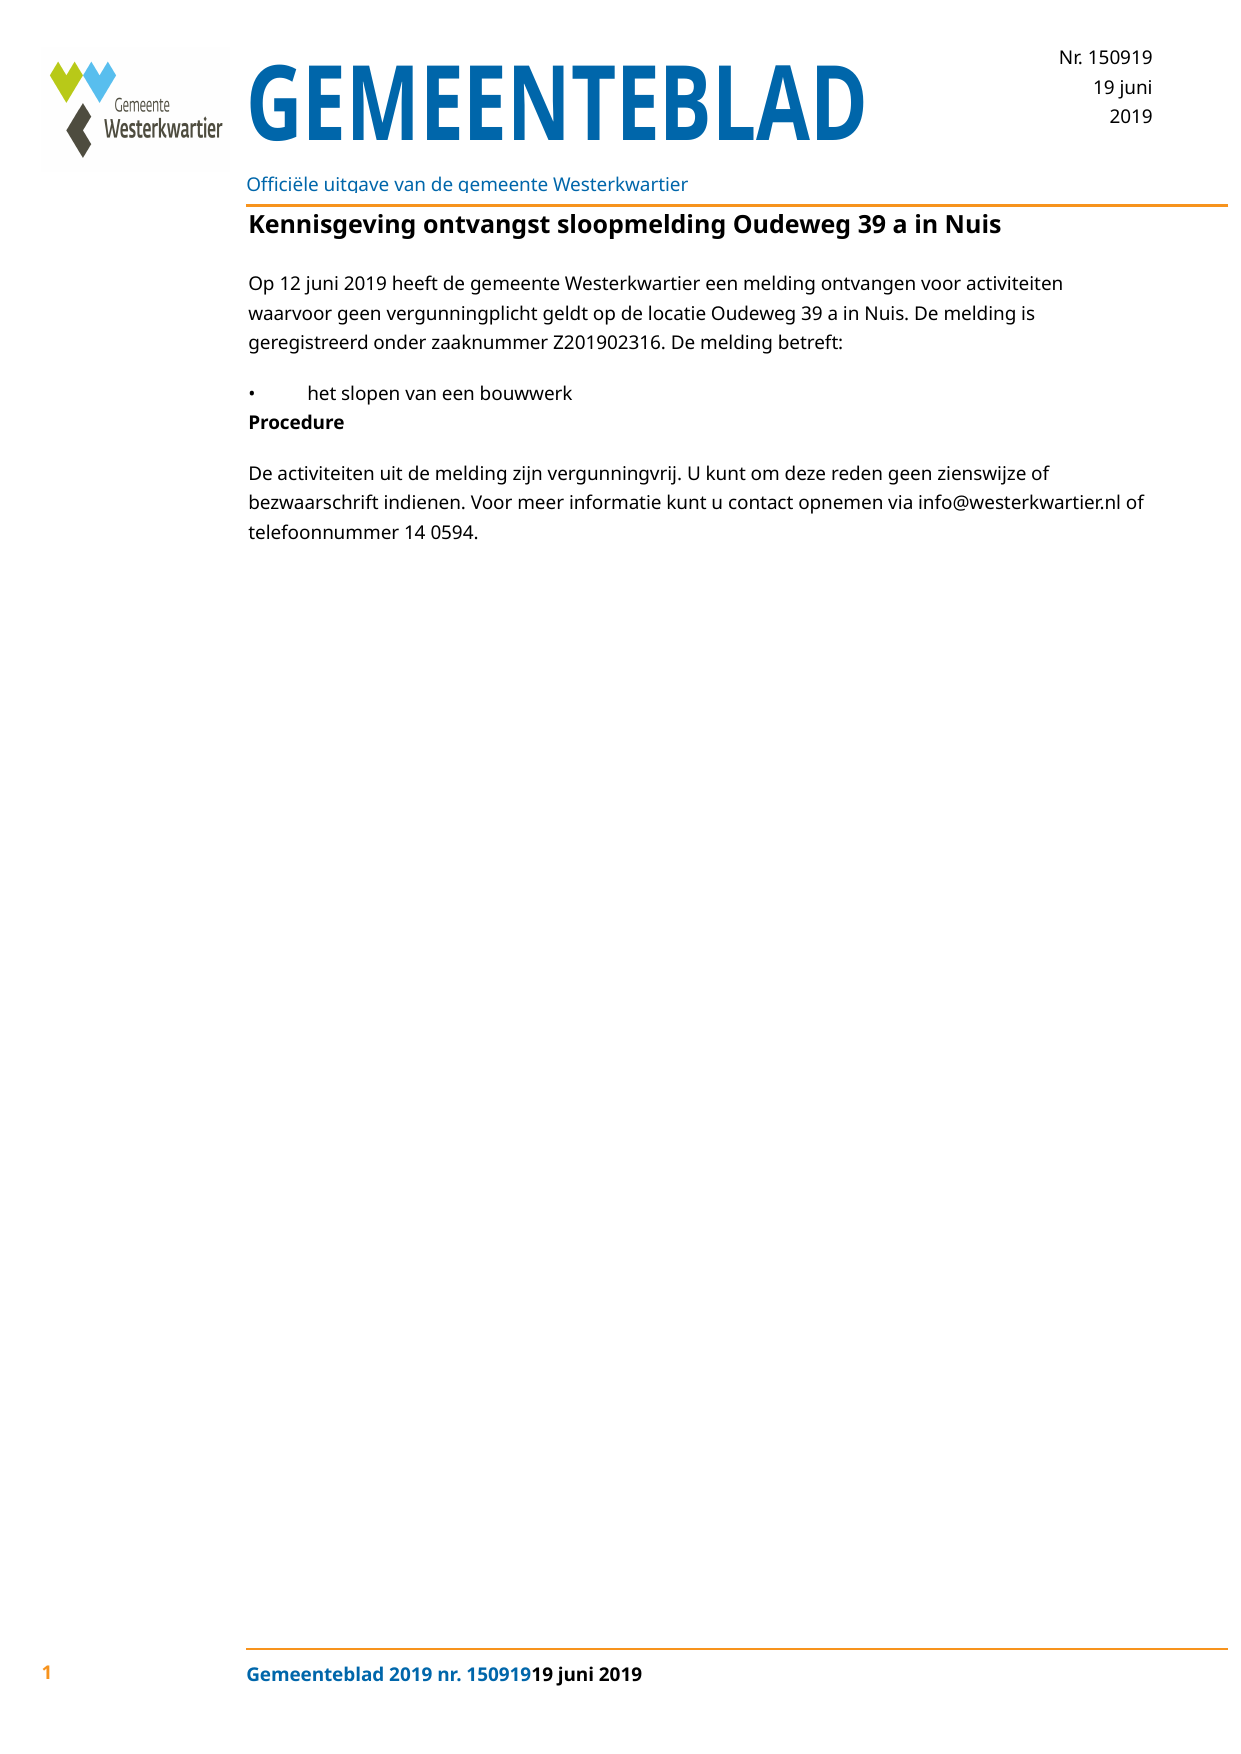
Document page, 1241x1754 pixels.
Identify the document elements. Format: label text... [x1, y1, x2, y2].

list het slopen van een bouwwerk [248, 380, 1152, 406]
text Op 12 juni 2019 heeft de gemeente Westerkwartier een melding ontvangen voor activiteiten waarvoor geen vergunningplicht geldt op de locatie Oudeweg 39 a in Nuis. De melding is geregistreerd onder zaaknummer Z201902316. De melding betreft: [248, 270, 1152, 355]
text Kennisgeving ontvangst sloopmelding Oudeweg 39 a in Nuis [248, 207, 1152, 241]
picture [41, 47, 231, 172]
text Procedure [248, 409, 1152, 435]
text De activiteiten uit de melding zijn vergunningvrij. U kunt om deze reden geen zienswijze of bezwaarschrift indienen. Voor meer informatie kunt u contact opnemen via info@westerkwartier.nl of telefoonnummer 14 0594. [248, 460, 1152, 545]
